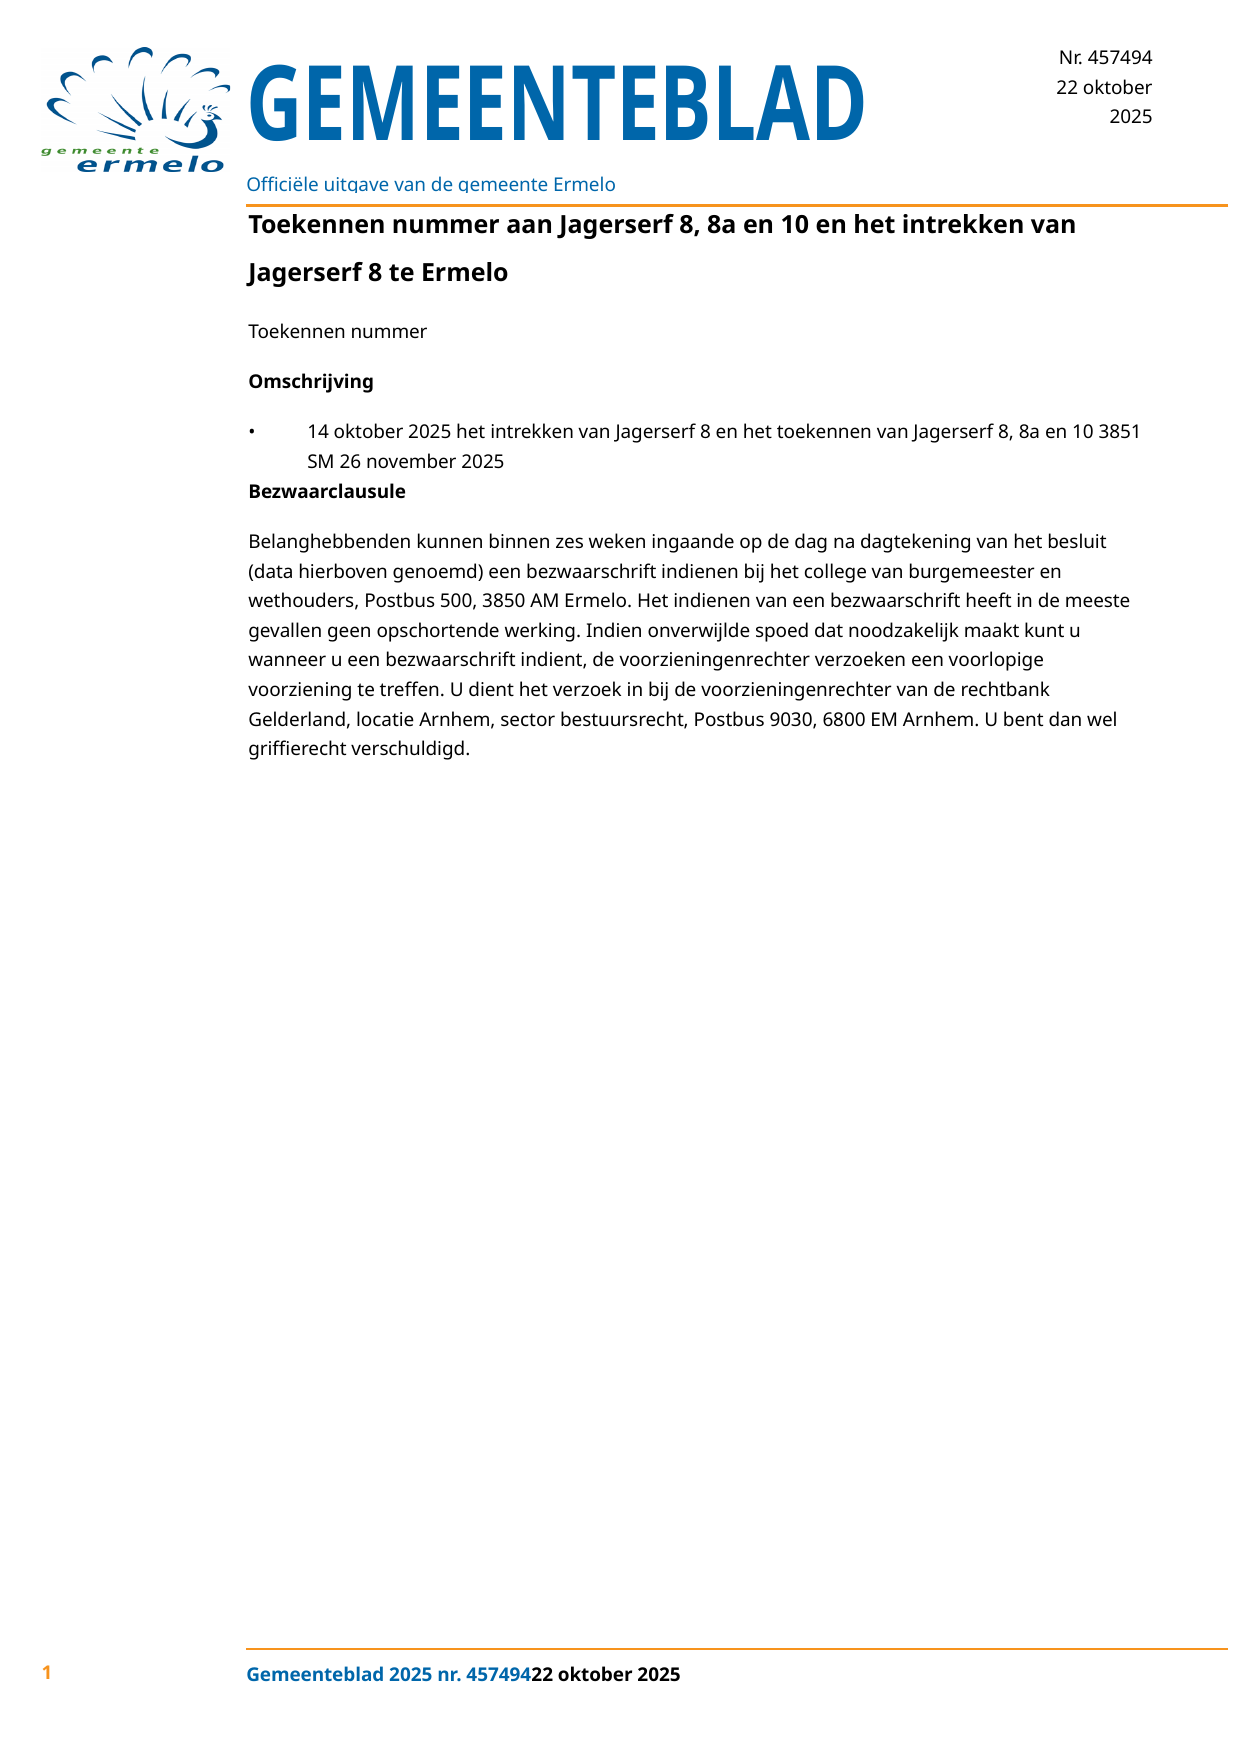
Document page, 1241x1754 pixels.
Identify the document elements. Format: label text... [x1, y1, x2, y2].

text Omschrijving [248, 368, 1152, 394]
text Toekennen nummer aan Jagerserf 8, 8a en 10 en het intrekken van Jagerserf 8 te Ermelo [248, 207, 1152, 288]
list 14 oktober 2025 het intrekken van Jagerserf 8 en het toekennen van Jagerserf 8, 8a en 10 3851 SM 26 november 2025 [248, 419, 1152, 474]
text Bezwaarclausule [248, 478, 1152, 504]
picture [41, 47, 231, 172]
text Toekennen nummer [248, 318, 1152, 344]
text Belanghebbenden kunnen binnen zes weken ingaande op de dag na dagtekening van het besluit (data hierboven genoemd) een bezwaarschrift indienen bij het college van burgemeester en wethouders, Postbus 500, 3850 AM Ermelo. Het indienen van een bezwaarschrift heeft in de meeste gevallen geen opschortende werking. Indien onverwijlde spoed dat noodzakelijk maakt kunt u wanneer u een bezwaarschrift indient, de voorzieningenrechter verzoeken een voorlopige voorziening te treffen. U dient het verzoek in bij de voorzieningenrechter van de rechtbank Gelderland, locatie Arnhem, sector bestuursrecht, Postbus 9030, 6800 EM Arnhem. U bent dan wel griffierecht verschuldigd. [248, 528, 1152, 761]
